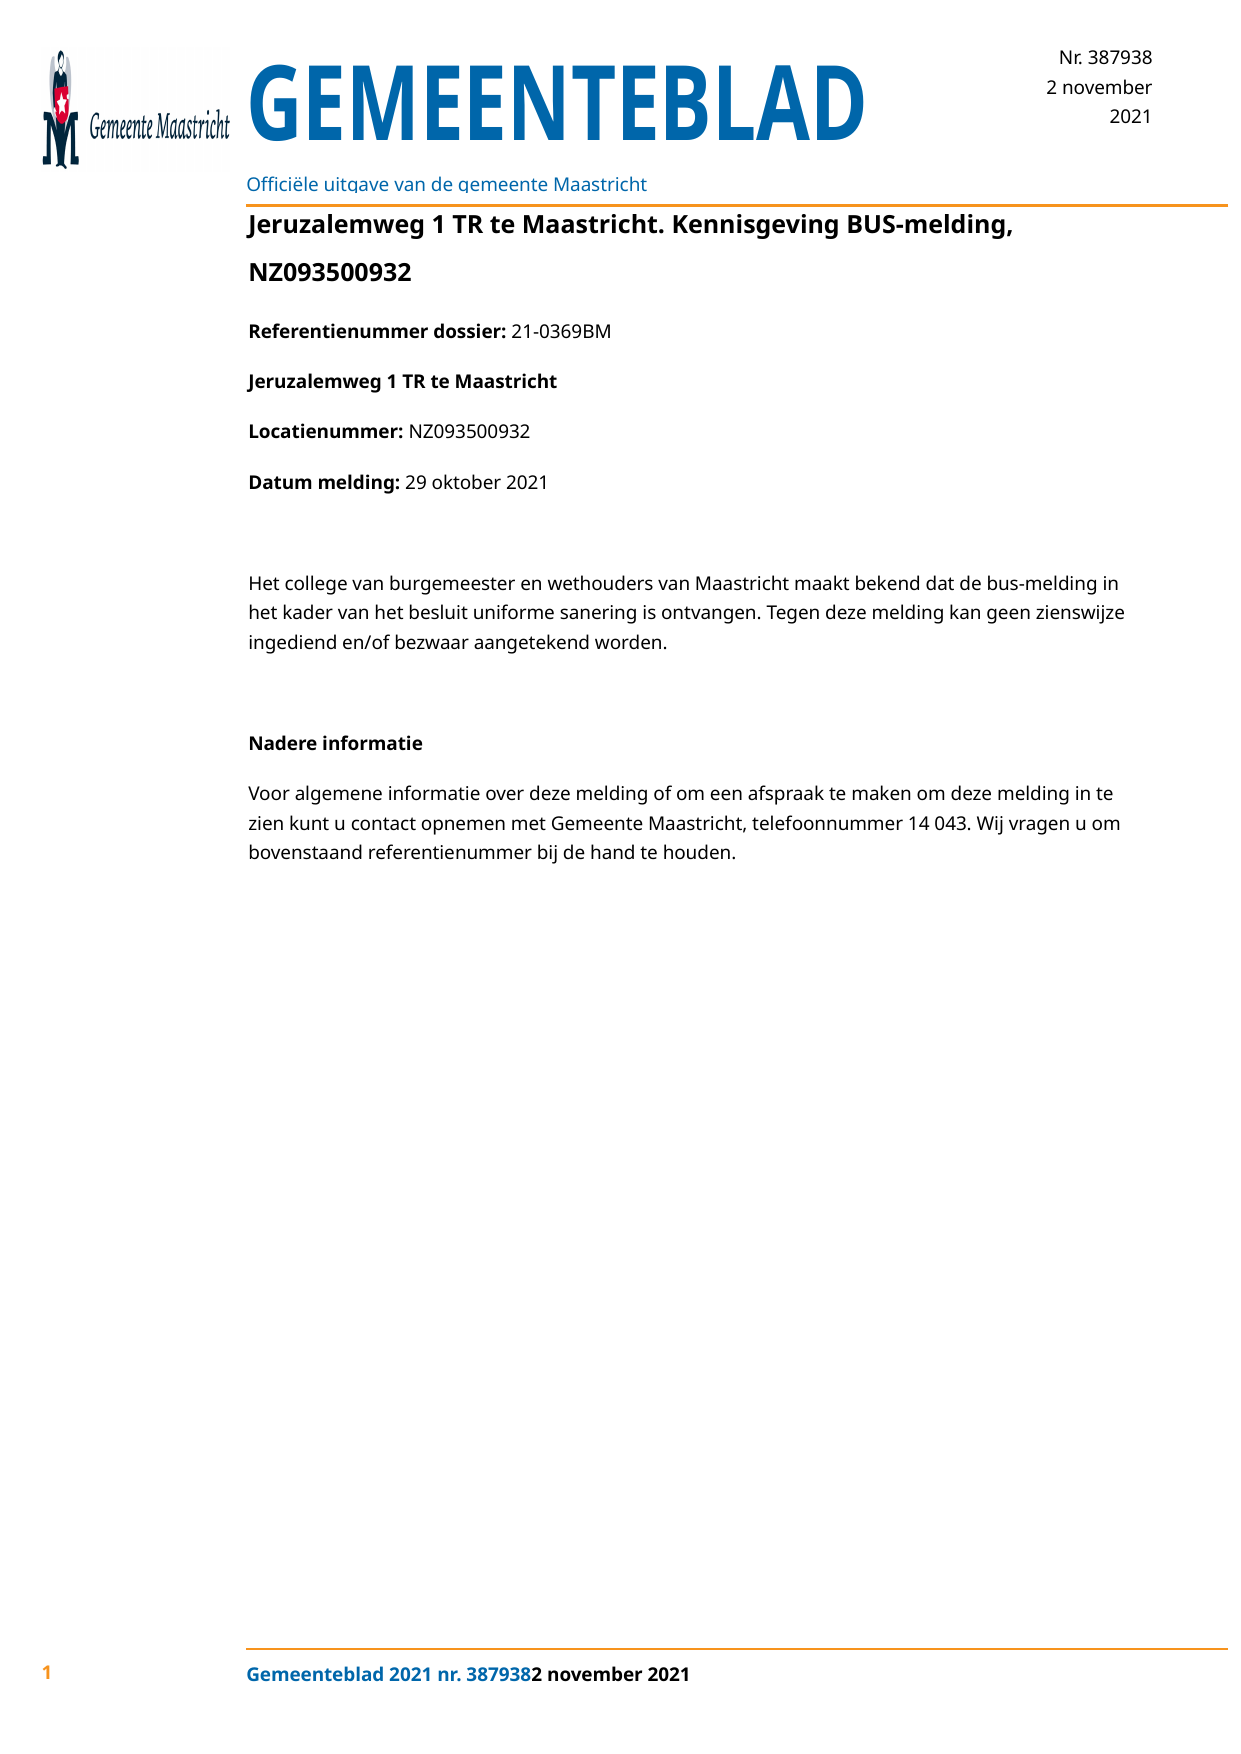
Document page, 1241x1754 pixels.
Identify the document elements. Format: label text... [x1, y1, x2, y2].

text Jeruzalemweg 1 TR te Maastricht. Kennisgeving BUS-melding, NZ093500932 [248, 207, 1152, 288]
text Jeruzalemweg 1 TR te Maastricht [248, 368, 1152, 394]
text Voor algemene informatie over deze melding of om een afspraak te maken om deze melding in te zien kunt u contact opnemen met Gemeente Maastricht, telefoonnummer 14 043. Wij vragen u om bovenstaand referentienummer bij de hand te houden. [248, 780, 1152, 865]
text Nadere informatie [248, 730, 1152, 756]
text Referentienummer dossier: 21-0369BM [248, 318, 1152, 344]
text Locatienummer: NZ093500932 [248, 419, 1152, 444]
picture [41, 47, 231, 172]
text Datum melding: 29 oktober 2021 [248, 469, 1152, 495]
text Het college van burgemeester en wethouders van Maastricht maakt bekend dat de bus-melding in het kader van het besluit uniforme sanering is ontvangen. Tegen deze melding kan geen zienswijze ingediend en/of bezwaar aangetekend worden. [248, 570, 1152, 655]
